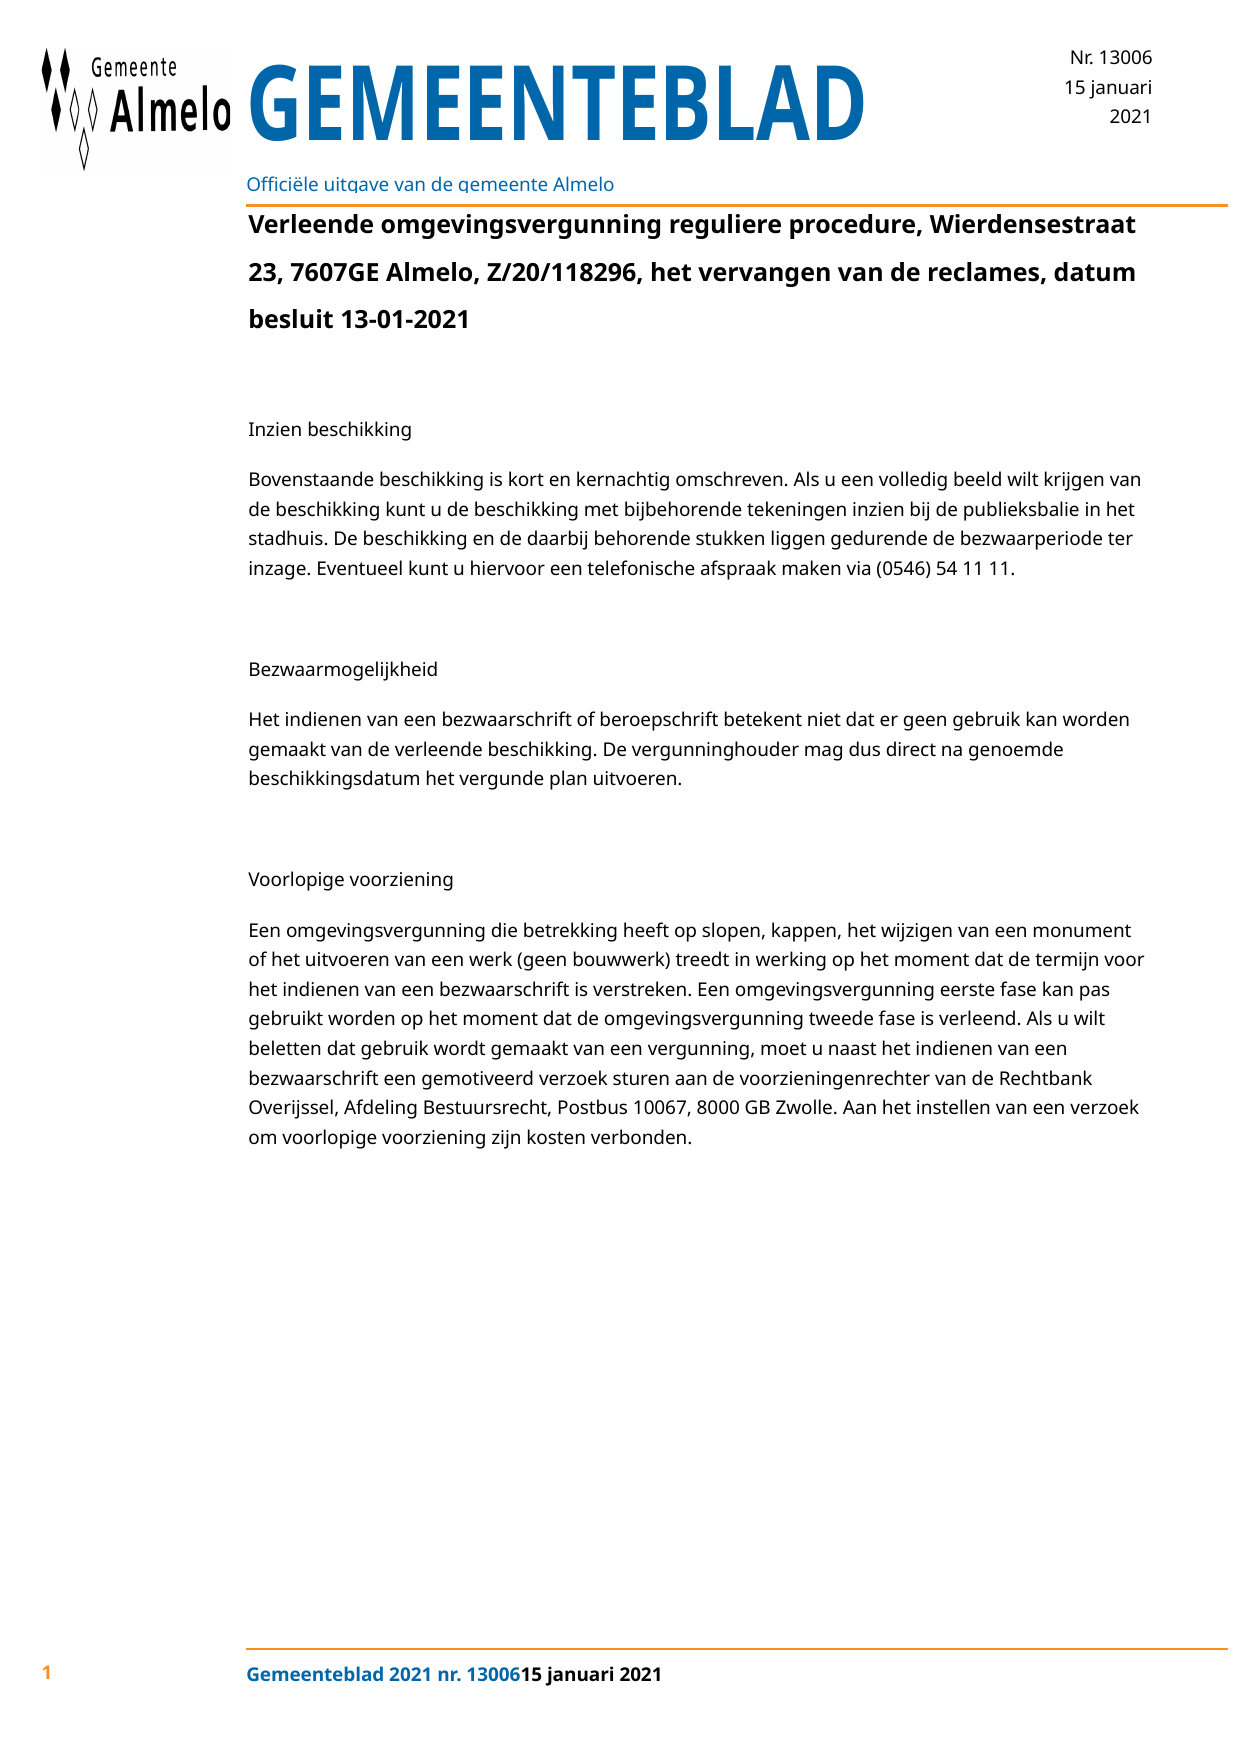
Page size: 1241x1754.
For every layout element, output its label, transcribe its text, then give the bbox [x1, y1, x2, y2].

text Bovenstaande beschikking is kort en kernachtig omschreven. Als u een volledig beeld wilt krijgen van de beschikking kunt u de beschikking met bijbehorende tekeningen inzien bij de publieksbalie in het stadhuis. De beschikking en de daarbij behorende stukken liggen gedurende de bezwaarperiode ter inzage. Eventueel kunt u hiervoor een telefonische afspraak maken via (0546) 54 11 11. [248, 466, 1152, 581]
text Bezwaarmogelijkheid [248, 656, 1152, 682]
text Het indienen van een bezwaarschrift of beroepschrift betekent niet dat er geen gebruik kan worden gemaakt van de verleende beschikking. De vergunninghouder mag dus direct na genoemde beschikkingsdatum het vergunde plan uitvoeren. [248, 706, 1152, 791]
text Inzien beschikking [248, 416, 1152, 442]
text Verleende omgevingsvergunning reguliere procedure, Wierdensestraat 23, 7607GE Almelo, Z/20/118296, het vervangen van de reclames, datum besluit 13-01-2021 [248, 207, 1152, 336]
picture [41, 47, 231, 172]
text Voorlopige voorziening [248, 866, 1152, 892]
text Een omgevingsvergunning die betrekking heeft op slopen, kappen, het wijzigen van een monument of het uitvoeren van een werk (geen bouwwerk) treedt in werking op het moment dat de termijn voor het indienen van een bezwaarschrift is verstreken. Een omgevingsvergunning eerste fase kan pas gebruikt worden op het moment dat de omgevingsvergunning tweede fase is verleend. Als u wilt beletten dat gebruik wordt gemaakt van een vergunning, moet u naast het indienen van een bezwaarschrift een gemotiveerd verzoek sturen aan de voorzieningenrechter van de Rechtbank Overijssel, Afdeling Bestuursrecht, Postbus 10067, 8000 GB Zwolle. Aan het instellen van een verzoek om voorlopige voorziening zijn kosten verbonden. [248, 917, 1152, 1149]
